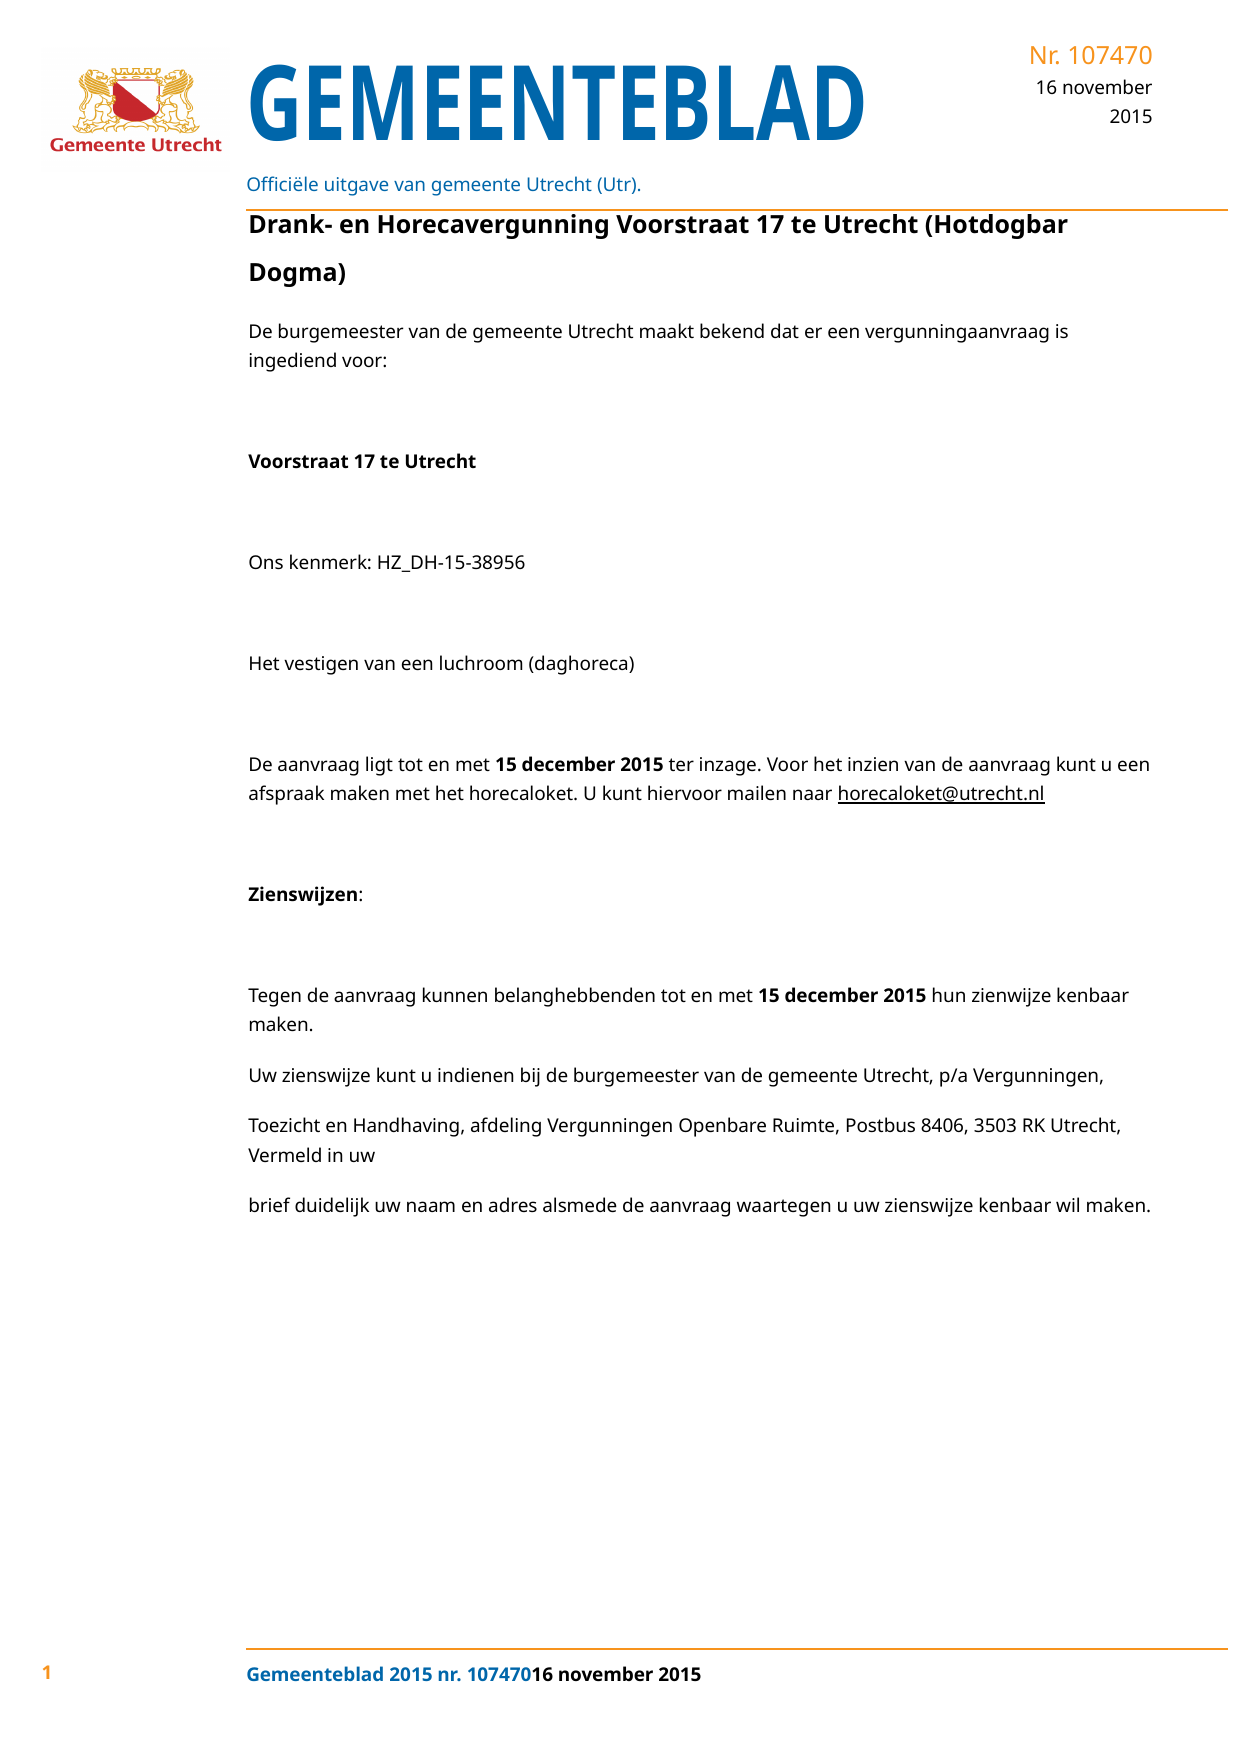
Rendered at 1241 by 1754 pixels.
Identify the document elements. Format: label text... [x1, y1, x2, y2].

text De aanvraag ligt tot en met 15 december 2015 ter inzage. Voor het inzien van de aanvraag kunt u een afspraak maken met het horecaloket. U kunt hiervoor mailen naar horecaloket@utrecht.nl [248, 751, 1152, 806]
text Ons kenmerk: HZ_DH-15-38956 [248, 549, 1152, 575]
text Zienswijzen: [248, 881, 1152, 907]
picture [41, 47, 231, 172]
text Toezicht en Handhaving, afdeling Vergunningen Openbare Ruimte, Postbus 8406, 3503 RK Utrecht, Vermeld in uw [248, 1112, 1152, 1168]
text Drank- en Horecavergunning Voorstraat 17 te Utrecht (Hotdogbar Dogma) [248, 211, 1152, 288]
text Tegen de aanvraag kunnen belanghebbenden tot en met 15 december 2015 hun zienwijze kenbaar maken. [248, 982, 1152, 1037]
text Voorstraat 17 te Utrecht [248, 448, 1152, 474]
text Het vestigen van een luchroom (daghoreca) [248, 650, 1152, 676]
text brief duidelijk uw naam en adres alsmede de aanvraag waartegen u uw zienswijze kenbaar wil maken. [248, 1192, 1152, 1218]
text Uw zienswijze kunt u indienen bij de burgemeester van de gemeente Utrecht, p/a Vergunningen, [248, 1062, 1152, 1088]
text De burgemeester van de gemeente Utrecht maakt bekend dat er een vergunningaanvraag is ingediend voor: [248, 318, 1152, 373]
